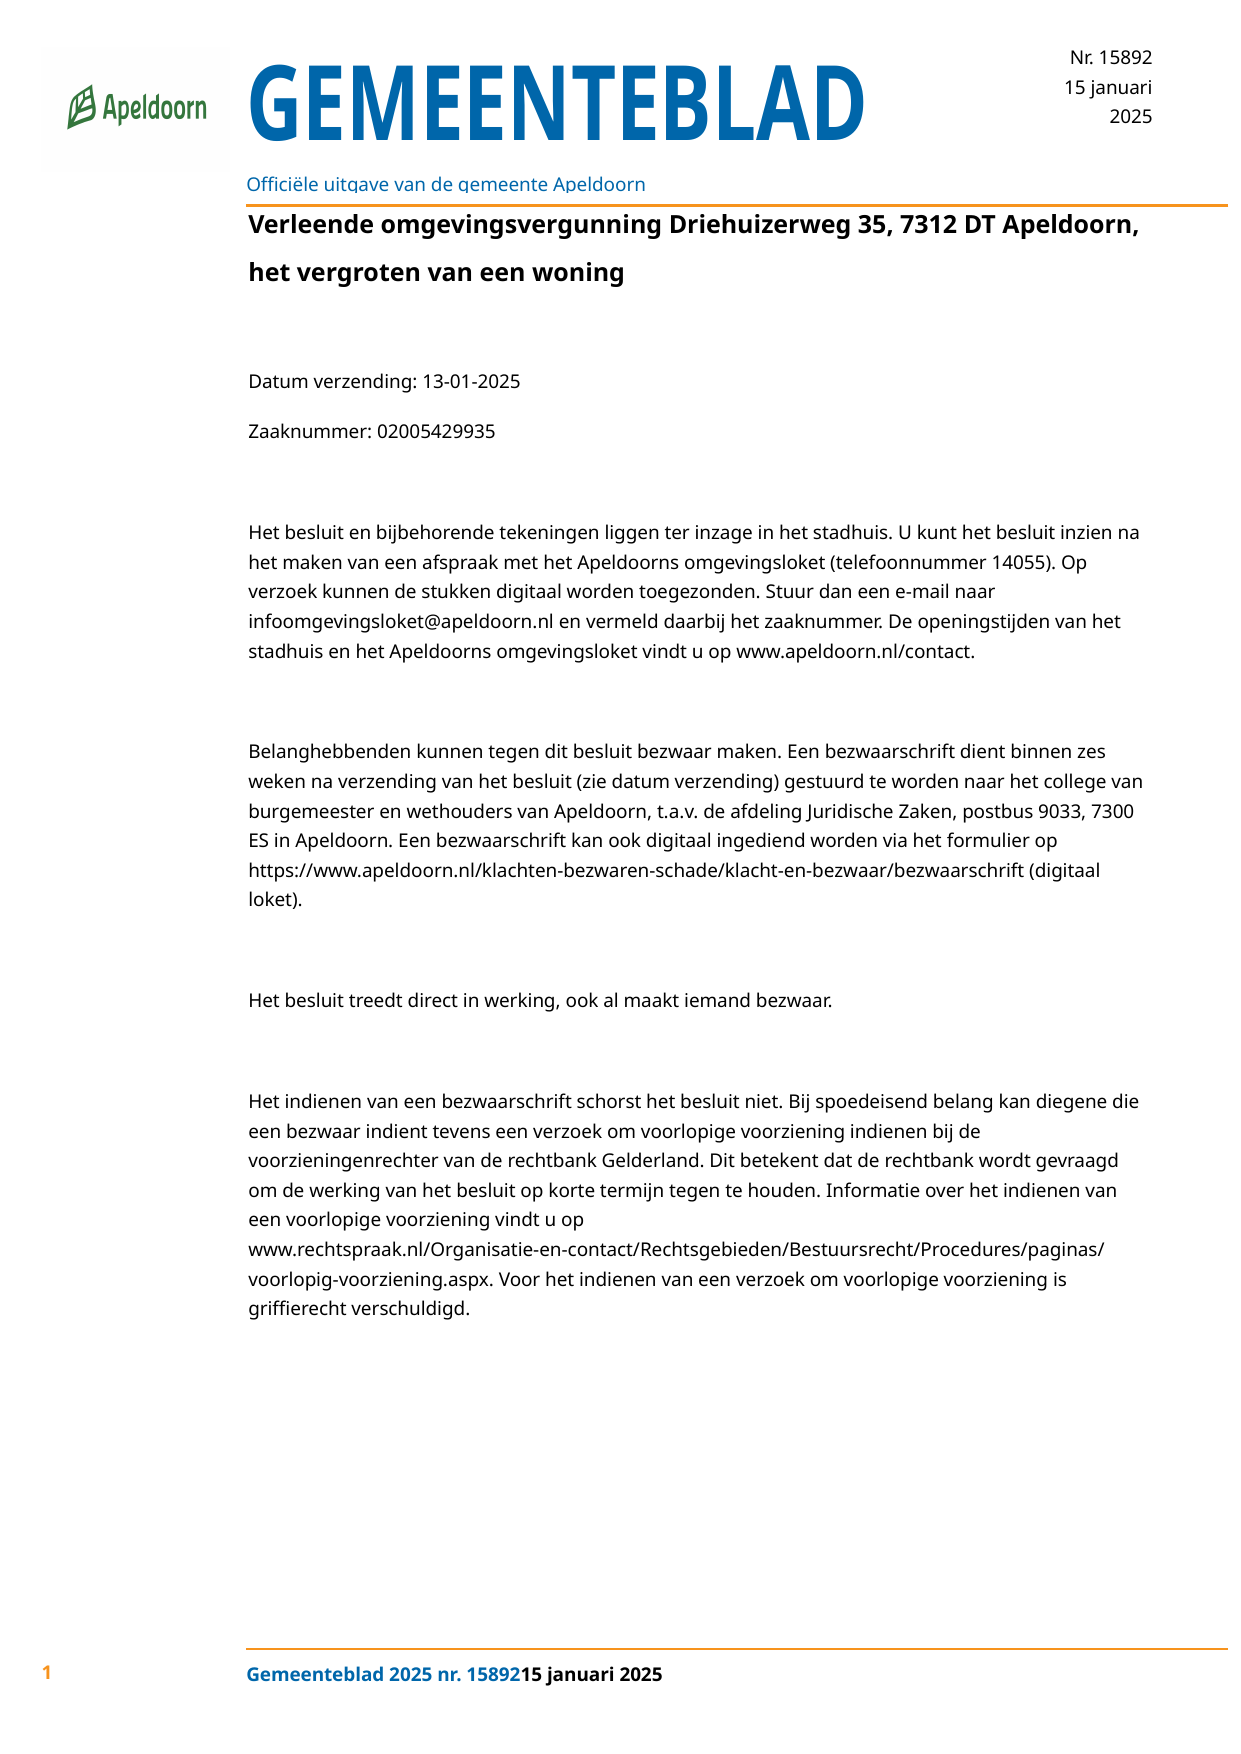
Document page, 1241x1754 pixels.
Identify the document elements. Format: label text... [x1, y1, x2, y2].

text Zaaknummer: 02005429935 [248, 419, 1152, 444]
picture [41, 47, 231, 172]
text Datum verzending: 13-01-2025 [248, 368, 1152, 394]
text Belanghebbenden kunnen tegen dit besluit bezwaar maken. Een bezwaarschrift dient binnen zes weken na verzending van het besluit (zie datum verzending) gestuurd te worden naar het college van burgemeester en wethouders van Apeldoorn, t.a.v. de afdeling Juridische Zaken, postbus 9033, 7300 ES in Apeldoorn. Een bezwaarschrift kan ook digitaal ingediend worden via het formulier op https://www.apeldoorn.nl/klachten-bezwaren-schade/klacht-en-bezwaar/bezwaarschrift (digitaal loket). [248, 739, 1152, 912]
text Het besluit treedt direct in werking, ook al maakt iemand bezwaar. [248, 987, 1152, 1013]
text Verleende omgevingsvergunning Driehuizerweg 35, 7312 DT Apeldoorn, het vergroten van een woning [248, 207, 1152, 288]
text Het besluit en bijbehorende tekeningen liggen ter inzage in het stadhuis. U kunt het besluit inzien na het maken van een afspraak met het Apeldoorns omgevingsloket (telefoonnummer 14055). Op verzoek kunnen de stukken digitaal worden toegezonden. Stuur dan een e-mail naar infoomgevingsloket@apeldoorn.nl en vermeld daarbij het zaaknummer. De openingstijden van het stadhuis en het Apeldoorns omgevingsloket vindt u op www.apeldoorn.nl/contact. [248, 519, 1152, 664]
text Het indienen van een bezwaarschrift schorst het besluit niet. Bij spoedeisend belang kan diegene die een bezwaar indient tevens een verzoek om voorlopige voorziening indienen bij de voorzieningenrechter van de rechtbank Gelderland. Dit betekent dat de rechtbank wordt gevraagd om de werking van het besluit op korte termijn tegen te houden. Informatie over het indienen van een voorlopige voorziening vindt u op www.rechtspraak.nl/Organisatie-en-contact/Rechtsgebieden/Bestuursrecht/Procedures/paginas/voorlopig-voorziening.aspx. Voor het indienen van een verzoek om voorlopige voorziening is griffierecht verschuldigd. [248, 1088, 1152, 1321]
